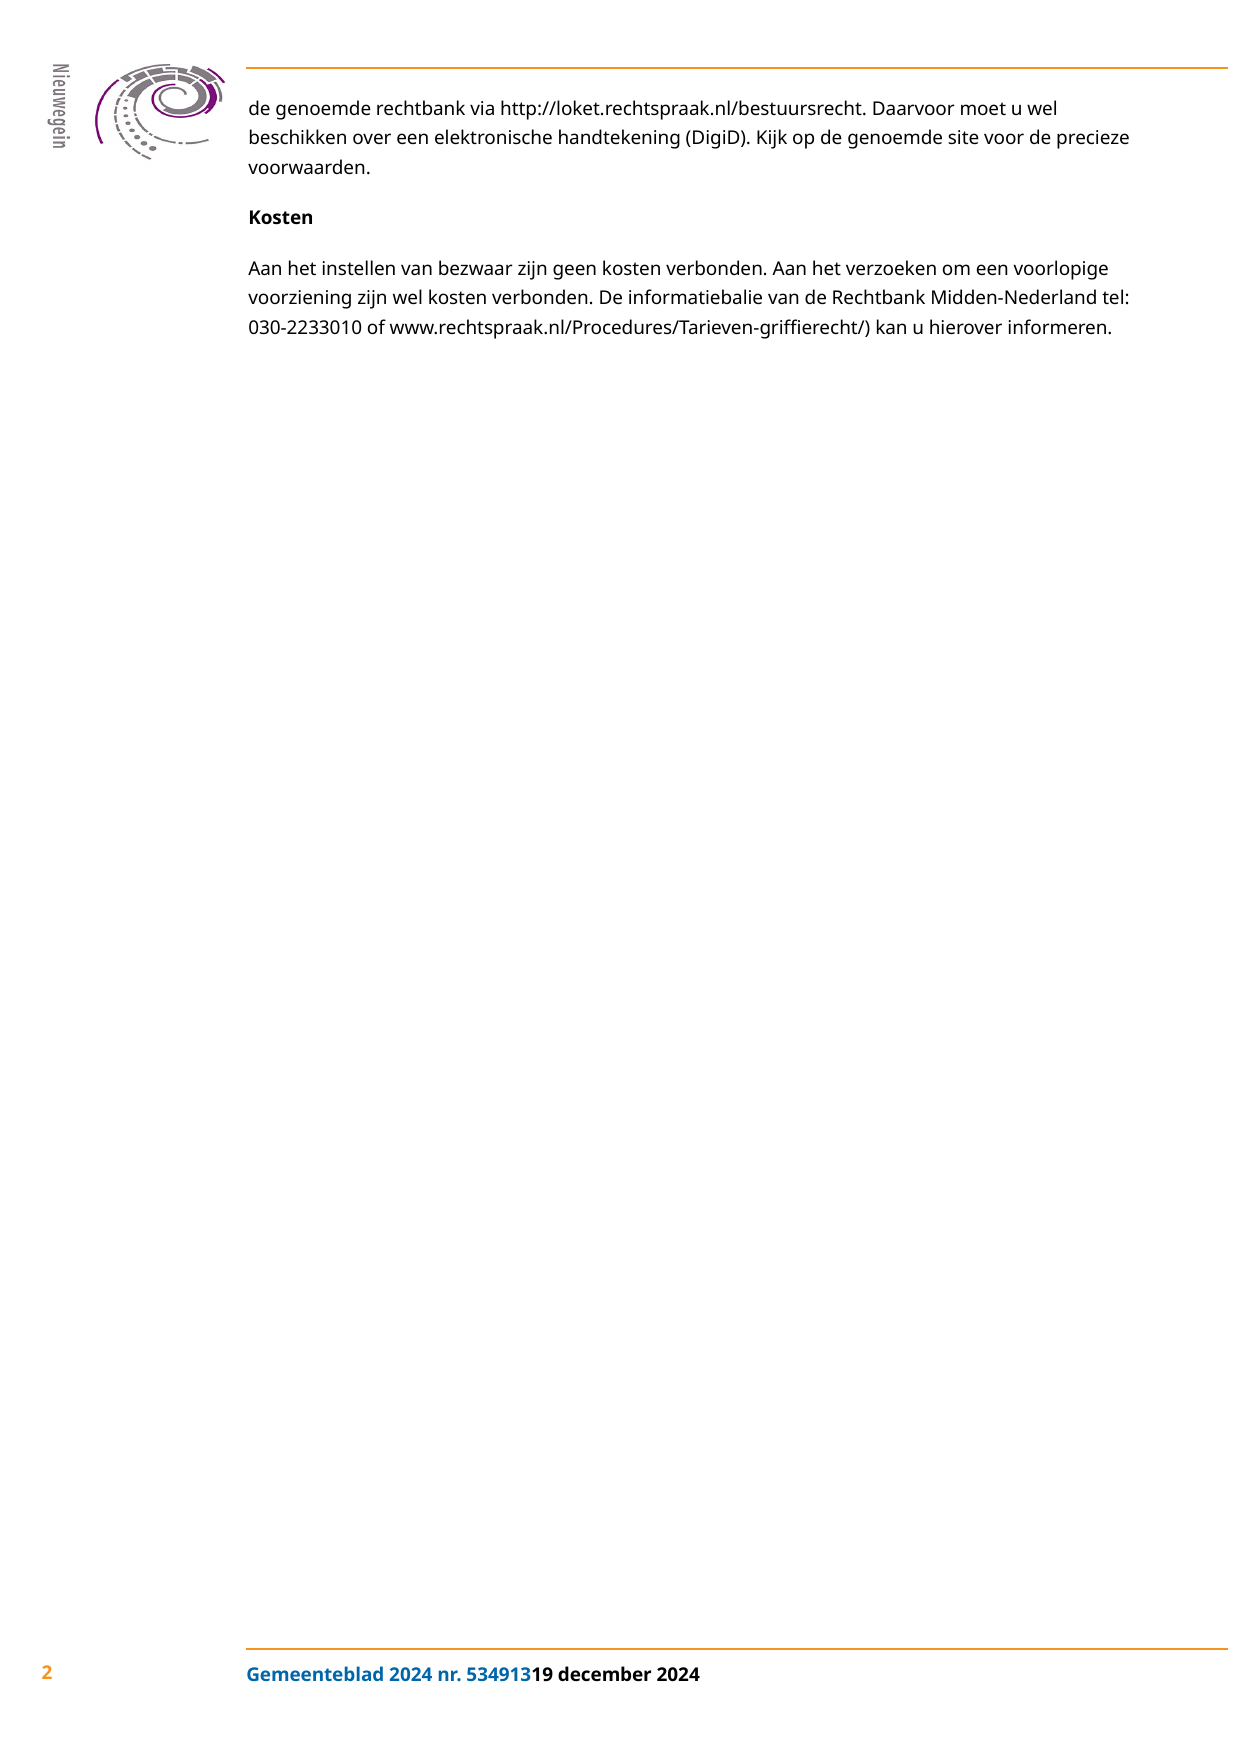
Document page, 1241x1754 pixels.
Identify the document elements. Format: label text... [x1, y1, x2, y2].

text de genoemde rechtbank via http://loket.rechtspraak.nl/bestuursrecht. Daarvoor moet u wel beschikken over een elektronische handtekening (DigiD). Kijk op de genoemde site voor de precieze voorwaarden. [248, 95, 1152, 180]
text Kosten [248, 204, 1152, 230]
text Aan het instellen van bezwaar zijn geen kosten verbonden. Aan het verzoeken om een voorlopige voorziening zijn wel kosten verbonden. De informatiebalie van de Rechtbank Midden-Nederland tel: 030-2233010 of www.rechtspraak.nl/Procedures/Tarieven-griffierecht/) kan u hierover informeren. [248, 255, 1152, 340]
picture [41, 47, 231, 172]
